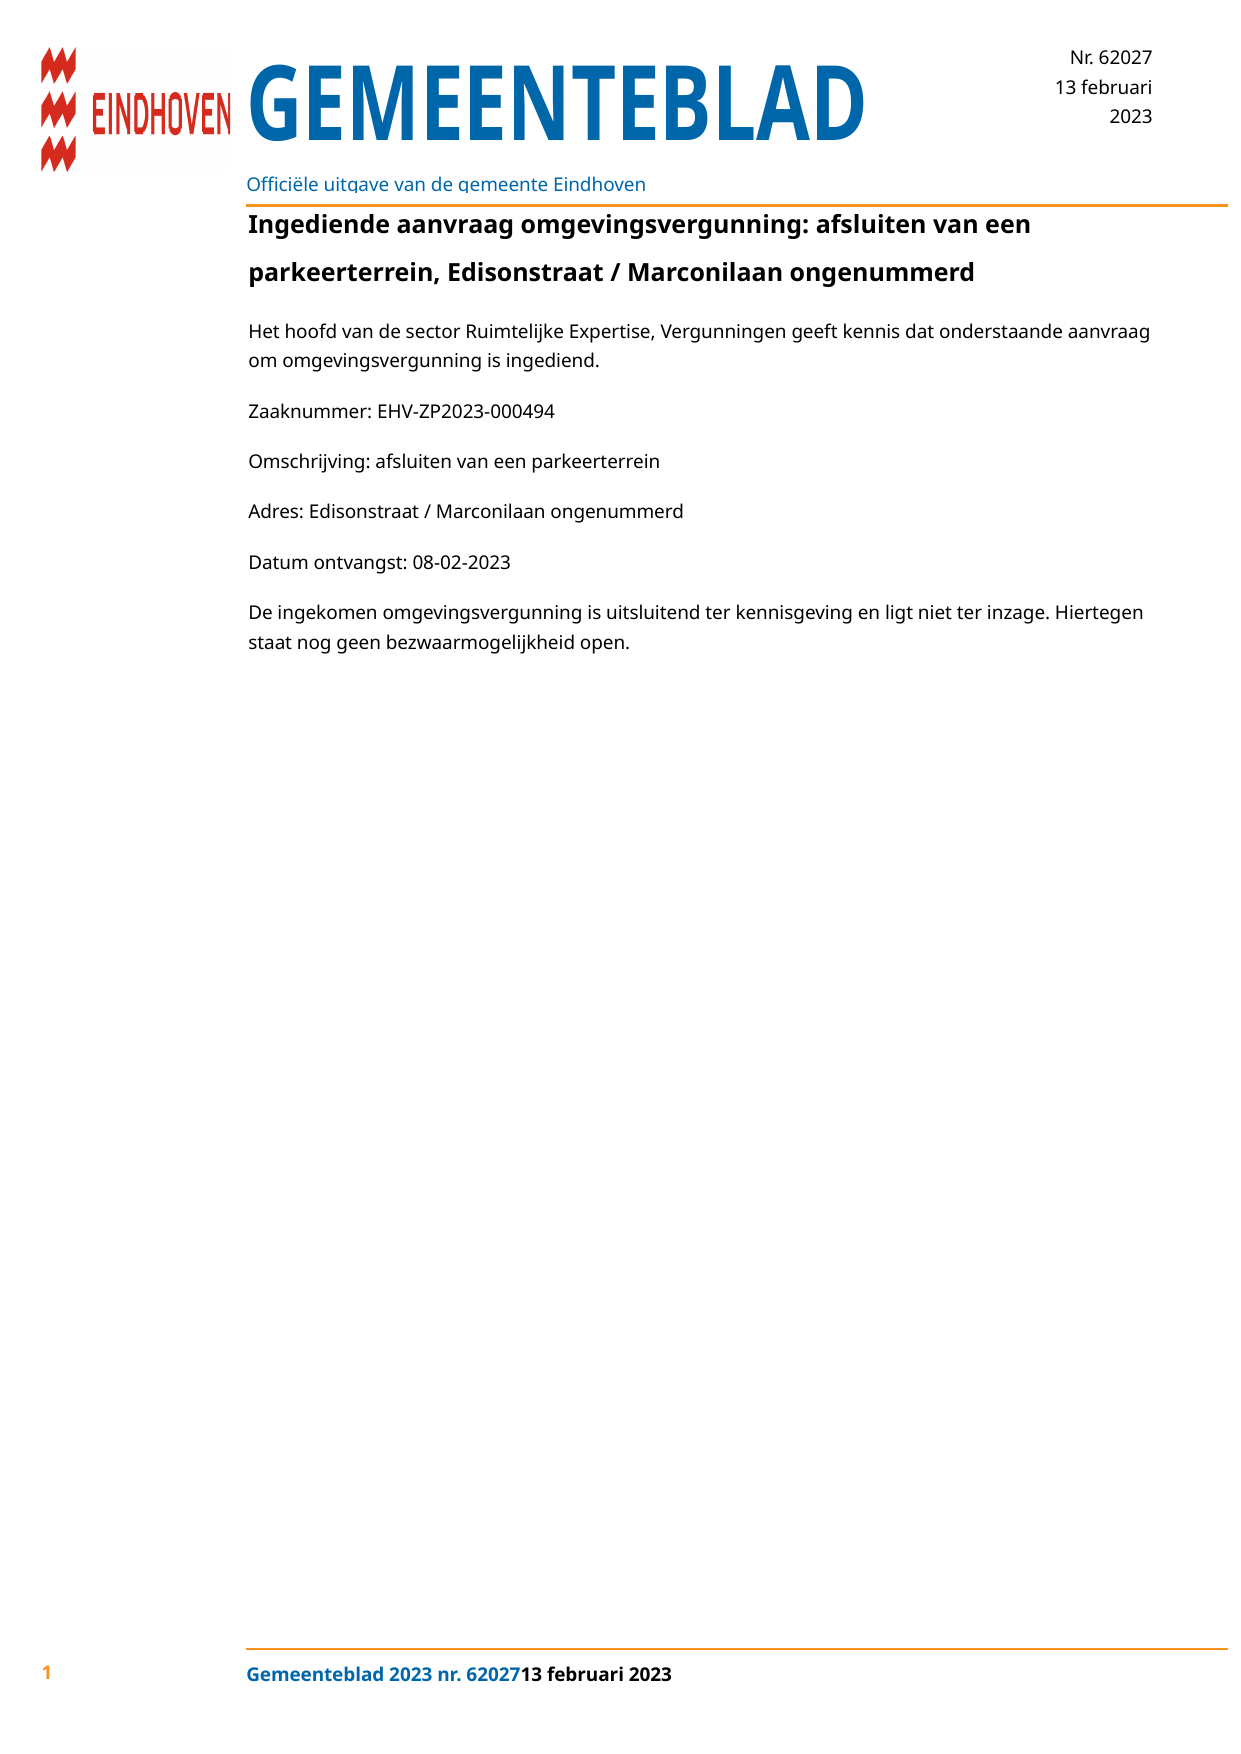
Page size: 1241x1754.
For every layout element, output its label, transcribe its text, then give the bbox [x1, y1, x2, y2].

text Adres: Edisonstraat / Marconilaan ongenummerd [248, 499, 1152, 524]
text Omschrijving: afsluiten van een parkeerterrein [248, 448, 1152, 474]
text Datum ontvangst: 08-02-2023 [248, 549, 1152, 575]
picture [41, 47, 231, 172]
text Het hoofd van de sector Ruimtelijke Expertise, Vergunningen geeft kennis dat onderstaande aanvraag om omgevingsvergunning is ingediend. [248, 318, 1152, 373]
text Ingediende aanvraag omgevingsvergunning: afsluiten van een parkeerterrein, Edisonstraat / Marconilaan ongenummerd [248, 207, 1152, 288]
text De ingekomen omgevingsvergunning is uitsluitend ter kennisgeving en ligt niet ter inzage. Hiertegen staat nog geen bezwaarmogelijkheid open. [248, 599, 1152, 655]
text Zaaknummer: EHV-ZP2023-000494 [248, 398, 1152, 424]
